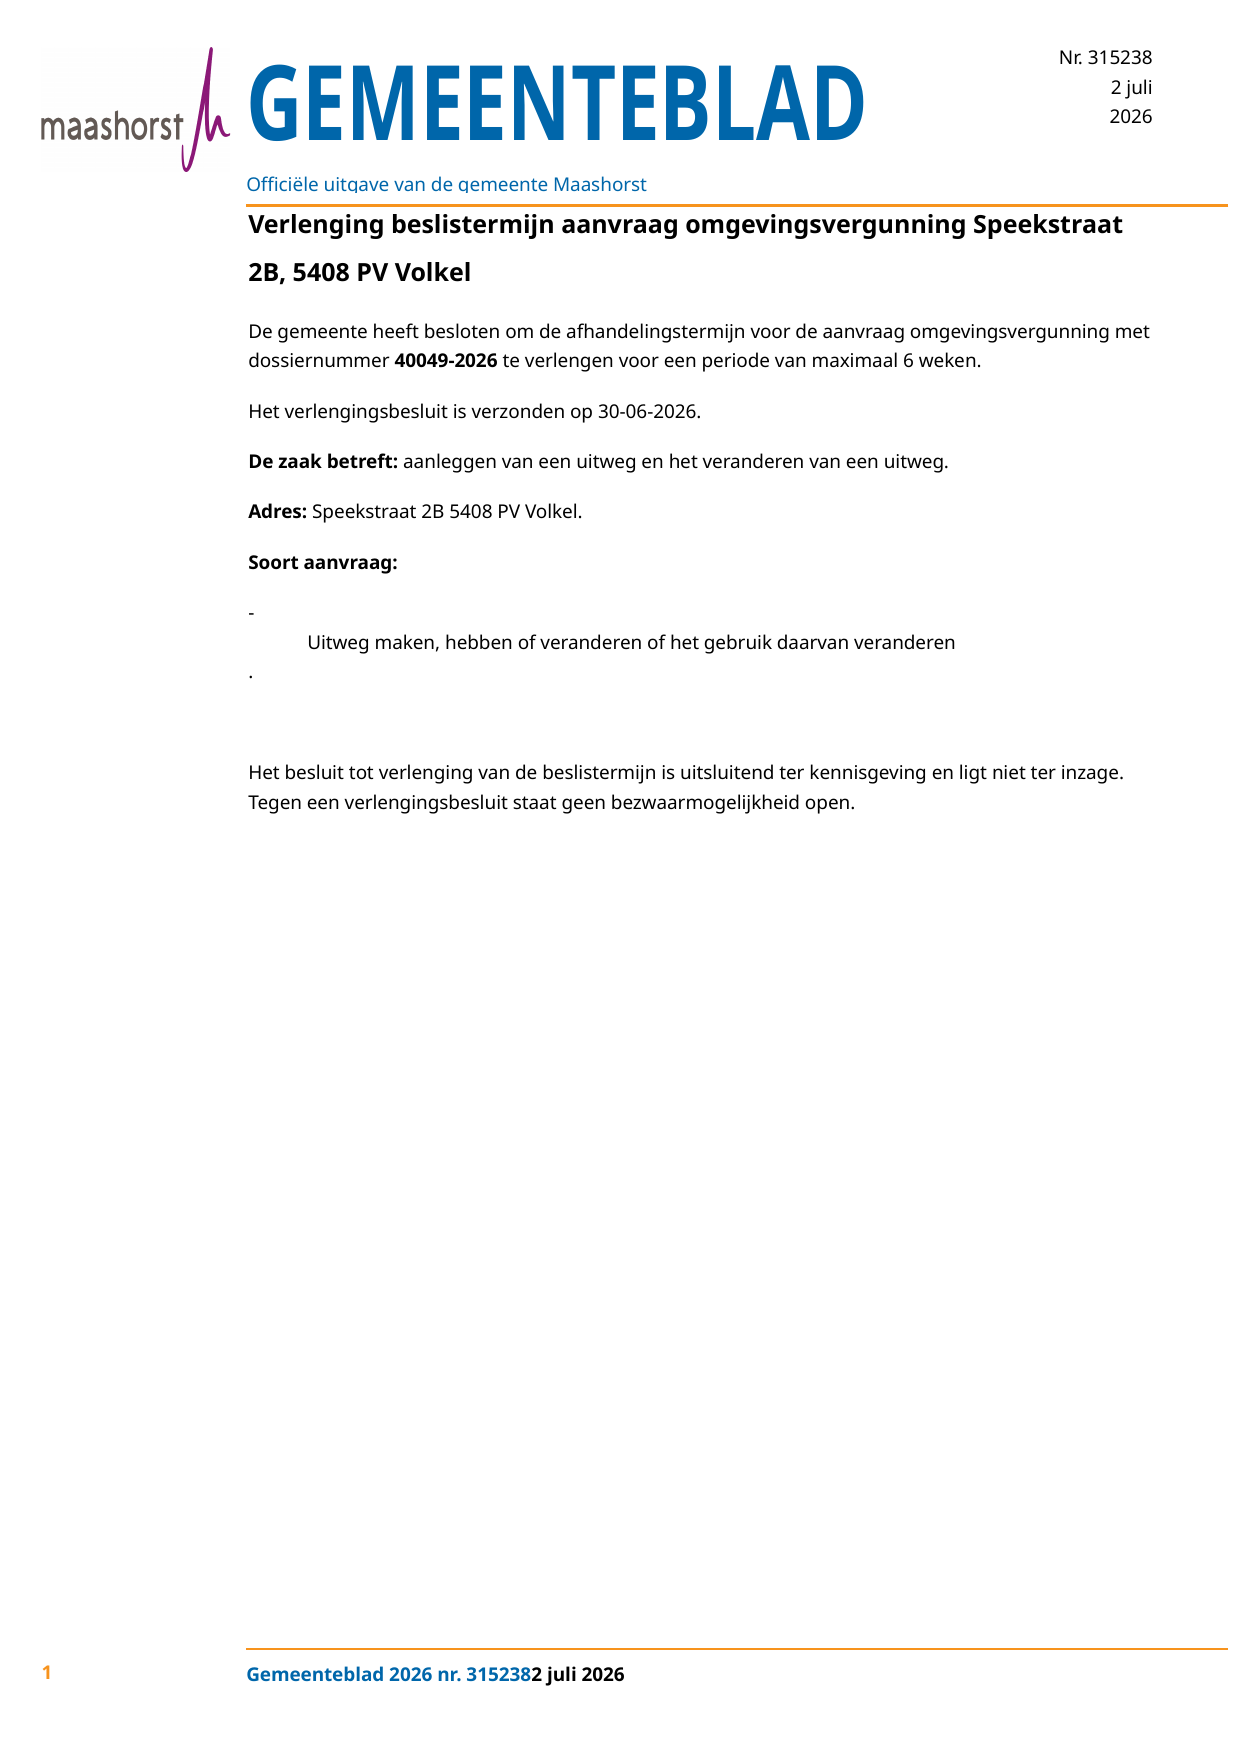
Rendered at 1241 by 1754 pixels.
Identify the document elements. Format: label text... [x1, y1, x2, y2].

text Soort aanvraag: [248, 549, 1152, 575]
text Het verlengingsbesluit is verzonden op 30-06-2026. [248, 398, 1152, 424]
text De gemeente heeft besloten om de afhandelingstermijn voor de aanvraag omgevingsvergunning met dossiernummer 40049-2026 te verlengen voor een periode van maximaal 6 weken. [248, 318, 1152, 373]
text Verlenging beslistermijn aanvraag omgevingsvergunning Speekstraat 2B, 5408 PV Volkel [248, 207, 1152, 288]
text . [248, 659, 1152, 684]
text De zaak betreft: aanleggen van een uitweg en het veranderen van een uitweg. [248, 448, 1152, 474]
list Uitweg maken, hebben of veranderen of het gebruik daarvan veranderen [248, 629, 1152, 655]
text Adres: Speekstraat 2B 5408 PV Volkel. [248, 499, 1152, 524]
text Het besluit tot verlenging van de beslistermijn is uitsluitend ter kennisgeving en ligt niet ter inzage. Tegen een verlengingsbesluit staat geen bezwaarmogelijkheid open. [248, 759, 1152, 815]
picture [41, 47, 231, 172]
